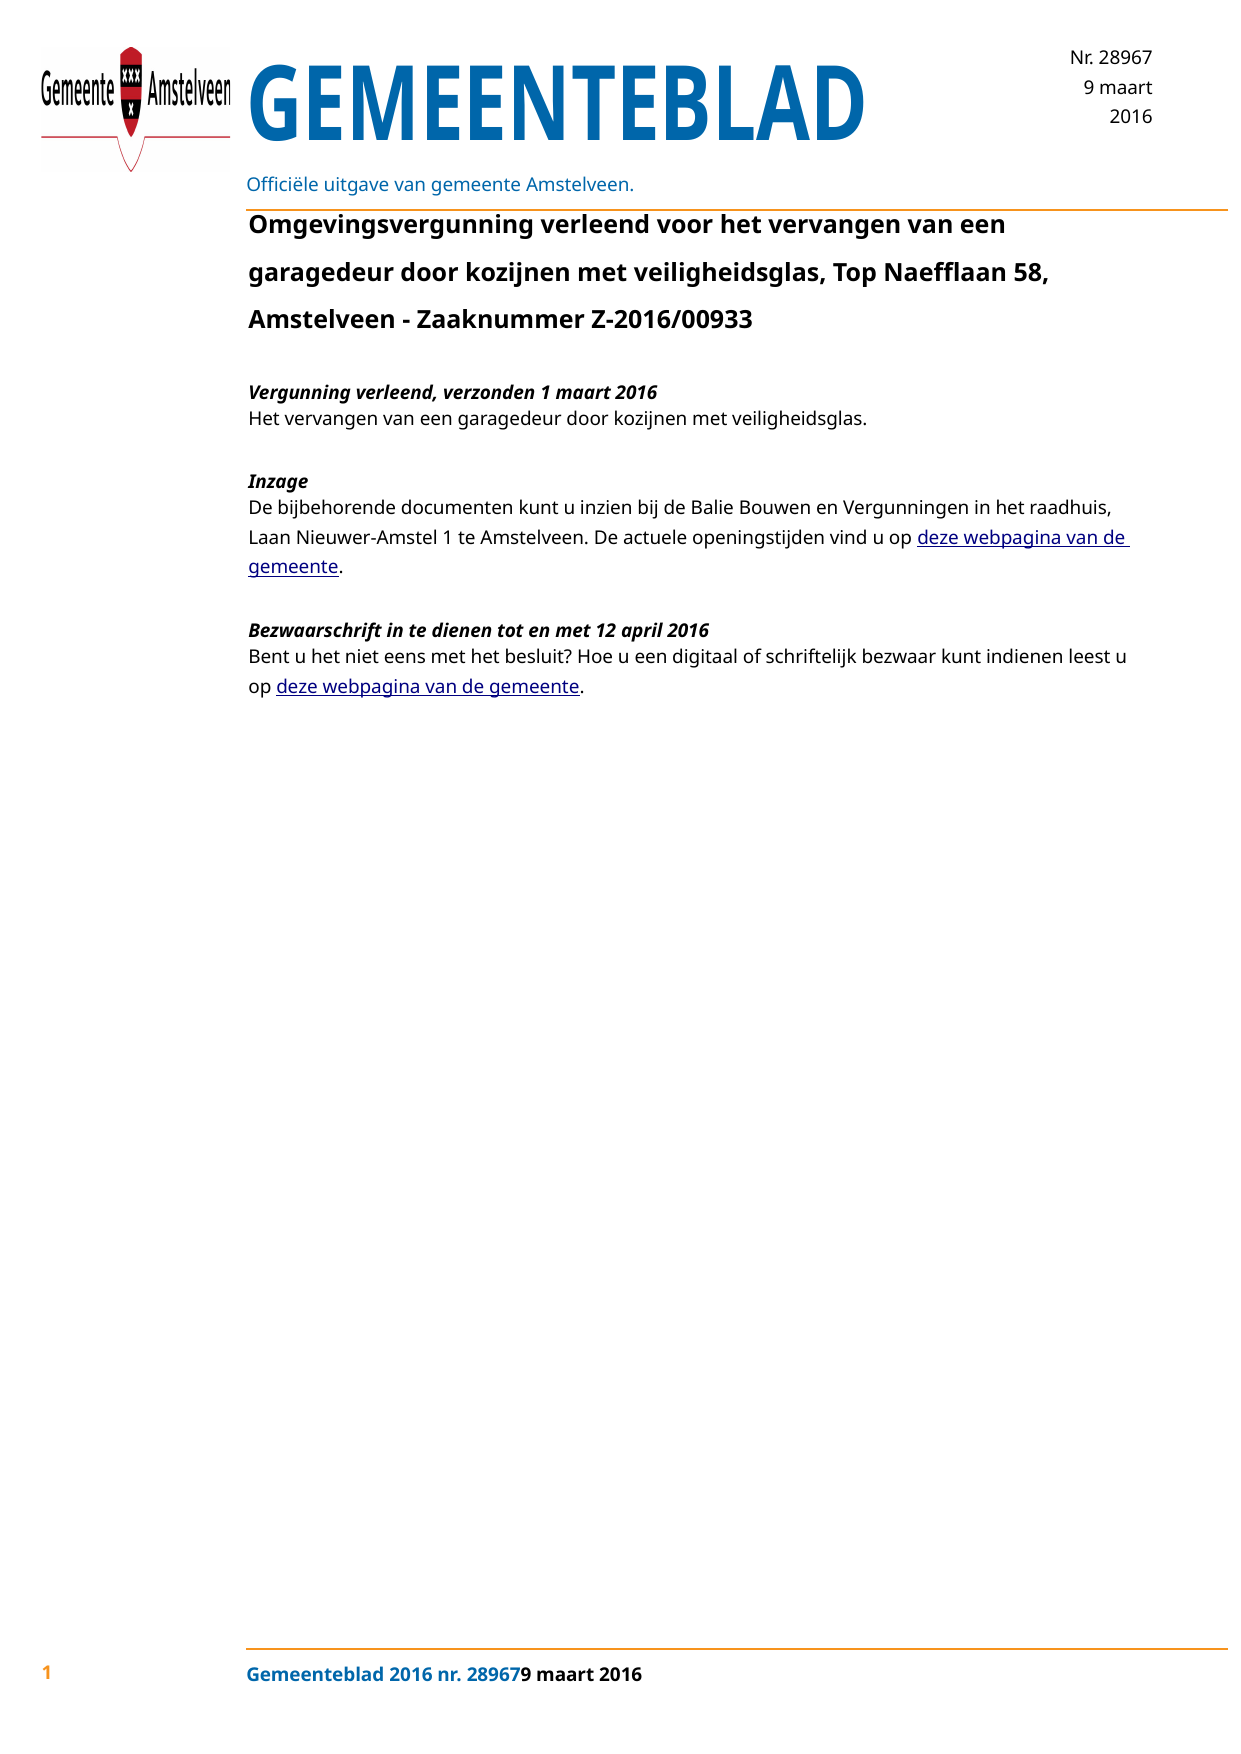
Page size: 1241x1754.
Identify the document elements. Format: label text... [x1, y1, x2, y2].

text Bezwaarschrift in te dienen tot en met 12 april 2016 [248, 618, 1152, 643]
text De bijbehorende documenten kunt u inzien bij de Balie Bouwen en Vergunningen in het raadhuis, Laan Nieuwer-Amstel 1 te Amstelveen. De actuele openingstijden vind u op deze webpagina van de gemeente. [248, 494, 1152, 579]
text Bent u het niet eens met het besluit? Hoe u een digitaal of schriftelijk bezwaar kunt indienen leest u op deze webpagina van de gemeente. [248, 643, 1152, 699]
picture [41, 47, 231, 172]
text Omgevingsvergunning verleend voor het vervangen van een garagedeur door kozijnen met veiligheidsglas, Top Naefflaan 58, Amstelveen - Zaaknummer Z-2016/00933 [248, 211, 1152, 336]
text Inzage [248, 469, 1152, 494]
text Het vervangen van een garagedeur door kozijnen met veiligheidsglas. [248, 405, 1152, 431]
text Vergunning verleend, verzonden 1 maart 2016 [248, 379, 1152, 405]
